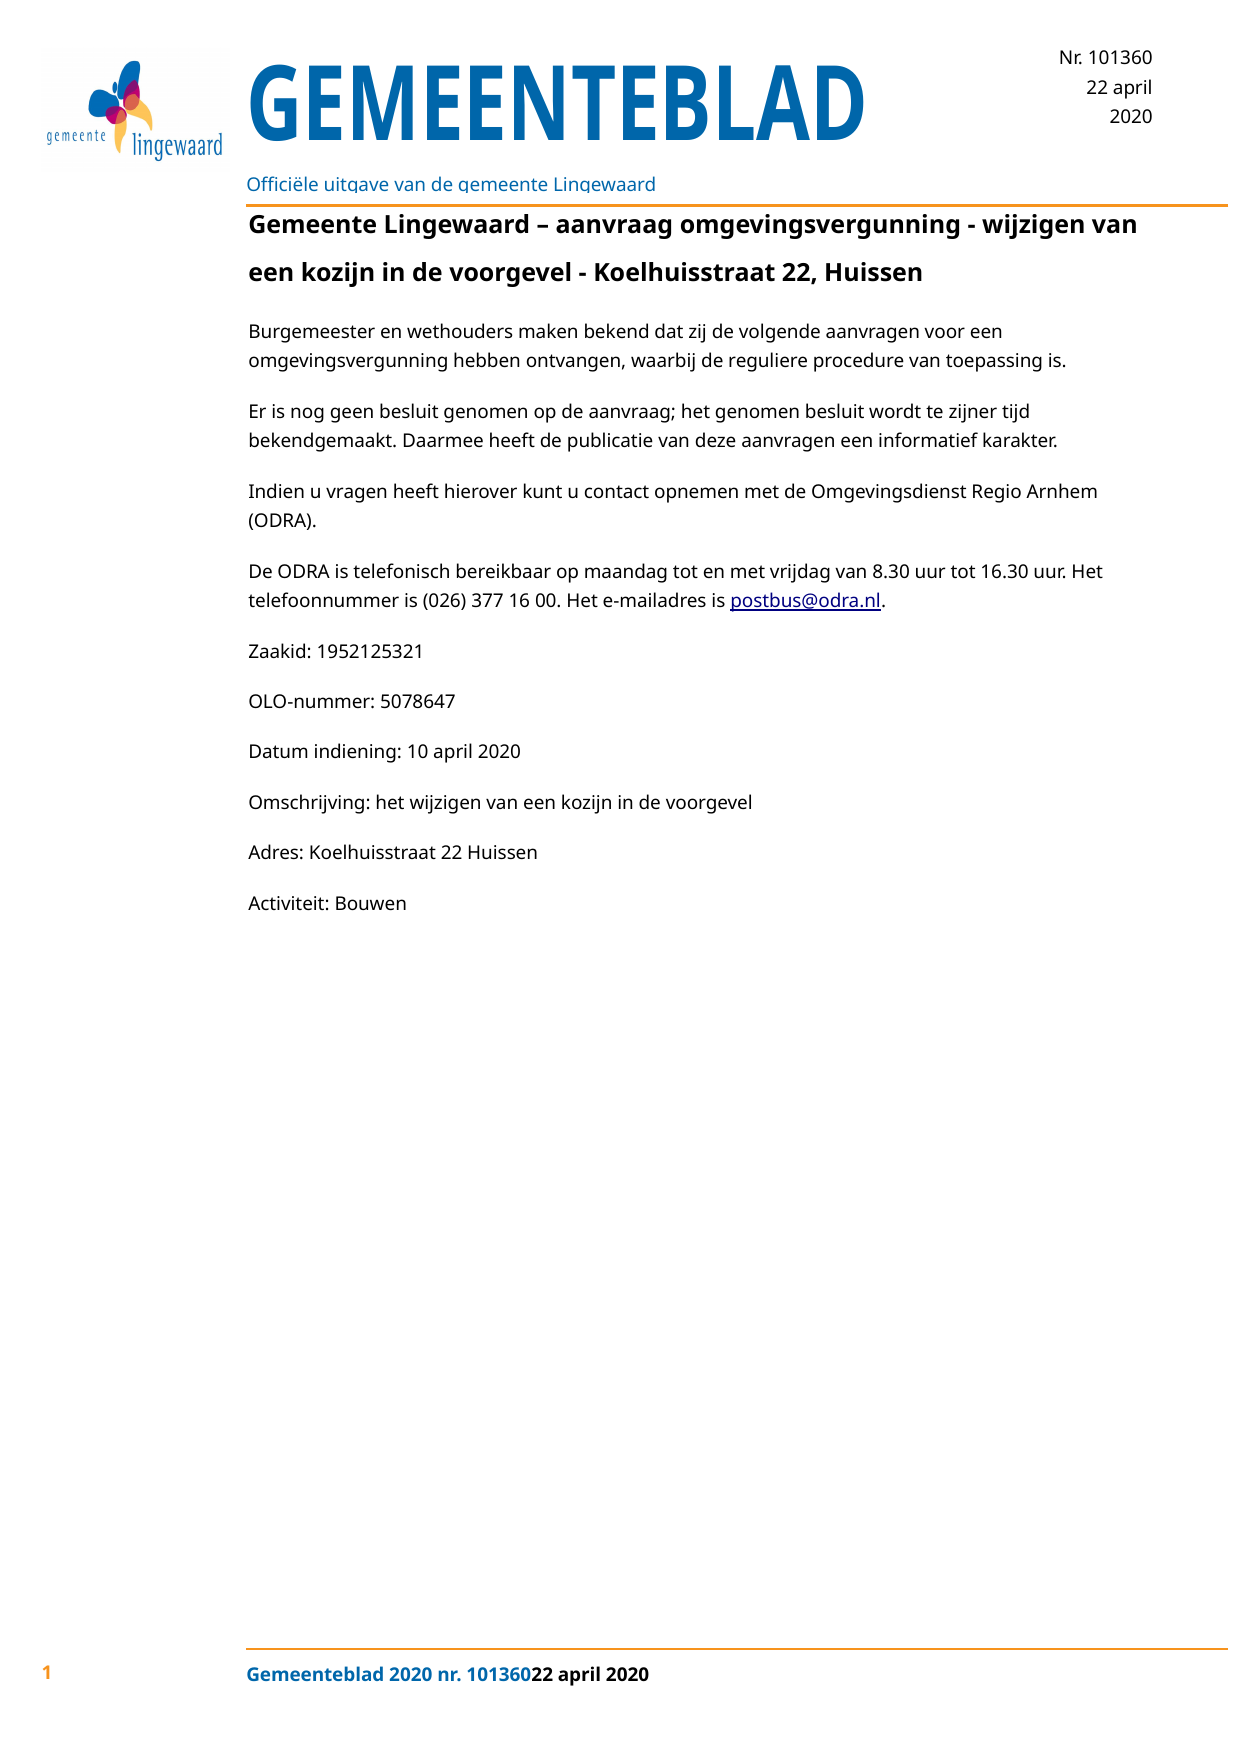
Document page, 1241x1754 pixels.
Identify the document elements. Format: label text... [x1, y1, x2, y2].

picture [41, 47, 231, 172]
text Activiteit: Bouwen [248, 890, 1152, 916]
text OLO-nummer: 5078647 [248, 688, 1152, 714]
text Datum indiening: 10 april 2020 [248, 739, 1152, 764]
text De ODRA is telefonisch bereikbaar op maandag tot en met vrijdag van 8.30 uur tot 16.30 uur. Het telefoonnummer is (026) 377 16 00. Het e-mailadres is postbus@odra.nl. [248, 558, 1152, 613]
text Adres: Koelhuisstraat 22 Huissen [248, 839, 1152, 865]
text Indien u vragen heeft hierover kunt u contact opnemen met de Omgevingsdienst Regio Arnhem (ODRA). [248, 478, 1152, 533]
text Gemeente Lingewaard – aanvraag omgevingsvergunning - wijzigen van een kozijn in de voorgevel - Koelhuisstraat 22, Huissen [248, 207, 1152, 288]
text Zaakid: 1952125321 [248, 638, 1152, 664]
text Omschrijving: het wijzigen van een kozijn in de voorgevel [248, 789, 1152, 815]
text Er is nog geen besluit genomen op de aanvraag; het genomen besluit wordt te zijner tijd bekendgemaakt. Daarmee heeft de publicatie van deze aanvragen een informatief karakter. [248, 398, 1152, 453]
text Burgemeester en wethouders maken bekend dat zij de volgende aanvragen voor een omgevingsvergunning hebben ontvangen, waarbij de reguliere procedure van toepassing is. [248, 318, 1152, 373]
